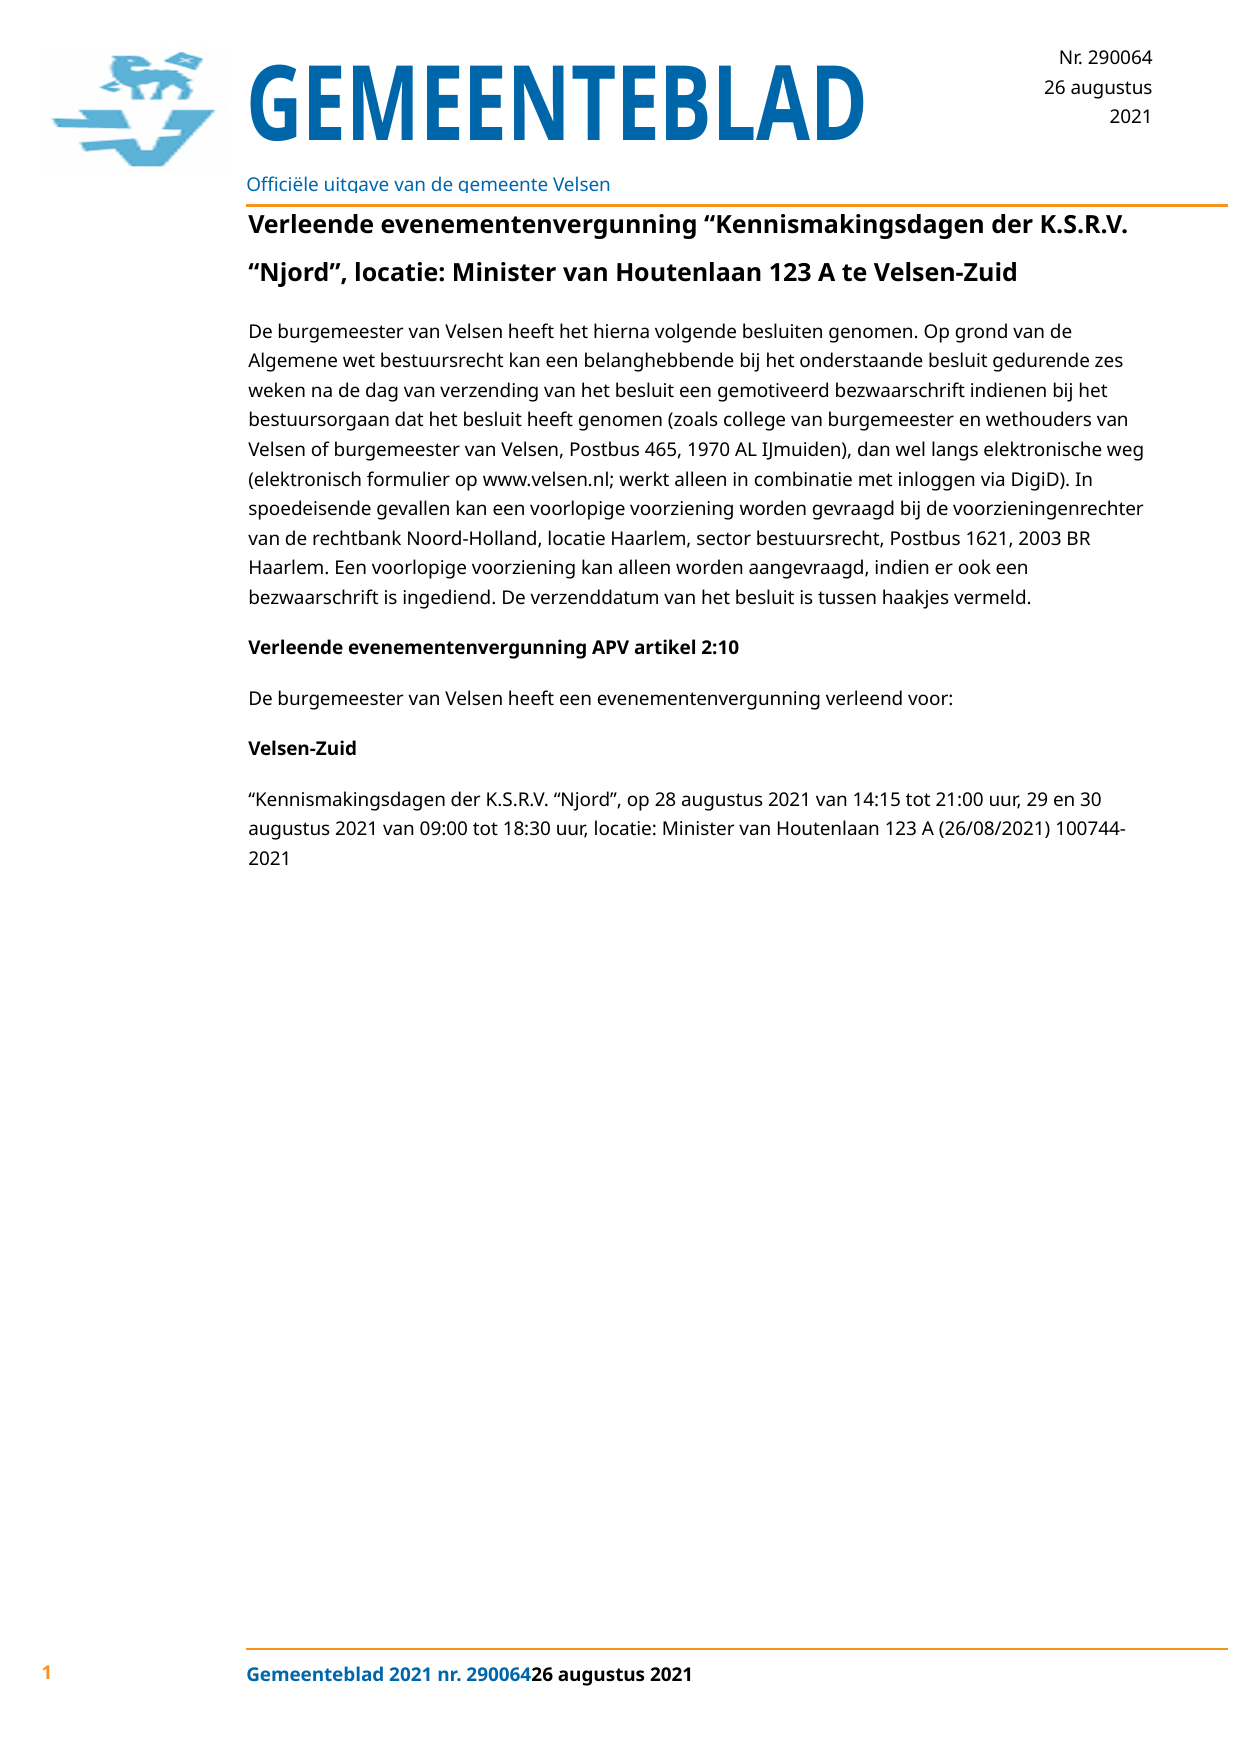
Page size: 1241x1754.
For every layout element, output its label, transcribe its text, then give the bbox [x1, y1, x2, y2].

text Verleende evenementenvergunning APV artikel 2:10 [248, 634, 1152, 660]
picture [41, 47, 231, 172]
text De burgemeester van Velsen heeft het hierna volgende besluiten genomen. Op grond van de Algemene wet bestuursrecht kan een belanghebbende bij het onderstaande besluit gedurende zes weken na de dag van verzending van het besluit een gemotiveerd bezwaarschrift indienen bij het bestuursorgaan dat het besluit heeft genomen (zoals college van burgemeester en wethouders van Velsen of burgemeester van Velsen, Postbus 465, 1970 AL IJmuiden), dan wel langs elektronische weg (elektronisch formulier op www.velsen.nl; werkt alleen in combinatie met inloggen via DigiD). In spoedeisende gevallen kan een voorlopige voorziening worden gevraagd bij de voorzieningenrechter van de rechtbank Noord-Holland, locatie Haarlem, sector bestuursrecht, Postbus 1621, 2003 BR Haarlem. Een voorlopige voorziening kan alleen worden aangevraagd, indien er ook een bezwaarschrift is ingediend. De verzenddatum van het besluit is tussen haakjes vermeld. [248, 318, 1152, 610]
text De burgemeester van Velsen heeft een evenementenvergunning verleend voor: [248, 685, 1152, 711]
text Velsen-Zuid [248, 735, 1152, 761]
text “Kennismakingsdagen der K.S.R.V. “Njord”, op 28 augustus 2021 van 14:15 tot 21:00 uur, 29 en 30 augustus 2021 van 09:00 tot 18:30 uur, locatie: Minister van Houtenlaan 123 A (26/08/2021) 100744-2021 [248, 786, 1152, 871]
text Verleende evenementenvergunning “Kennismakingsdagen der K.S.R.V. “Njord”, locatie: Minister van Houtenlaan 123 A te Velsen-Zuid [248, 207, 1152, 288]
